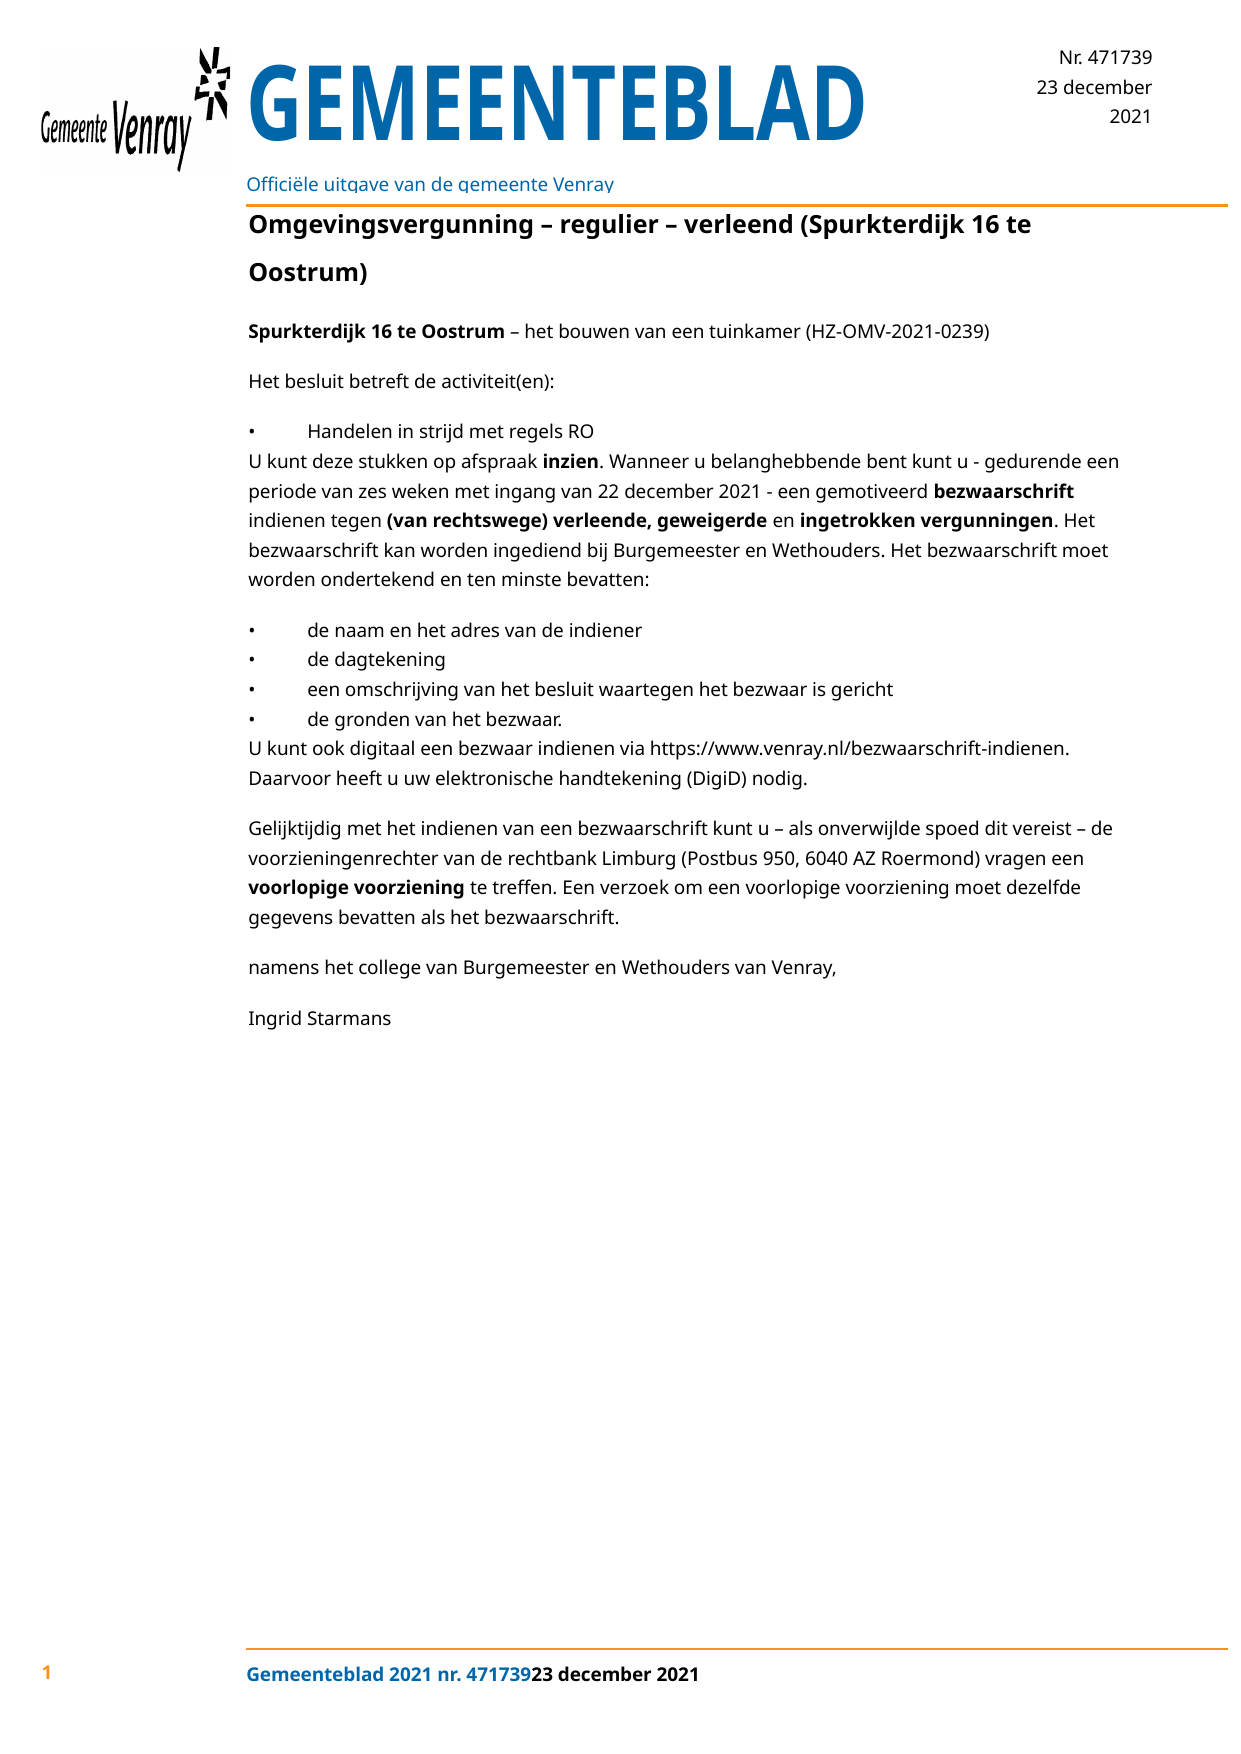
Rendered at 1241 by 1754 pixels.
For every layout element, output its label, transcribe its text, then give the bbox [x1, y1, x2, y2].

list een omschrijving van het besluit waartegen het bezwaar is gericht [248, 676, 1152, 702]
text namens het college van Burgemeester en Wethouders van Venray, [248, 954, 1152, 980]
text Het besluit betreft de activiteit(en): [248, 368, 1152, 394]
picture [41, 47, 231, 172]
text U kunt ook digitaal een bezwaar indienen via https://www.venray.nl/bezwaarschrift-indienen. Daarvoor heeft u uw elektronische handtekening (DigiD) nodig. [248, 735, 1152, 791]
text Omgevingsvergunning – regulier – verleend (Spurkterdijk 16 te Oostrum) [248, 207, 1152, 288]
list de gronden van het bezwaar. [248, 706, 1152, 732]
text Gelijktijdig met het indienen van een bezwaarschrift kunt u – als onverwijlde spoed dit vereist – de voorzieningenrechter van de rechtbank Limburg (Postbus 950, 6040 AZ Roermond) vragen een voorlopige voorziening te treffen. Een verzoek om een voorlopige voorziening moet dezelfde gegevens bevatten als het bezwaarschrift. [248, 815, 1152, 930]
text Spurkterdijk 16 te Oostrum – het bouwen van een tuinkamer (HZ-OMV-2021-0239) [248, 318, 1152, 344]
list Handelen in strijd met regels RO [248, 419, 1152, 444]
list de dagtekening [248, 647, 1152, 672]
list de naam en het adres van de indiener [248, 617, 1152, 643]
text Ingrid Starmans [248, 1005, 1152, 1031]
text U kunt deze stukken op afspraak inzien. Wanneer u belanghebbende bent kunt u - gedurende een periode van zes weken met ingang van 22 december 2021 - een gemotiveerd bezwaarschrift indienen tegen (van rechtswege) verleende, geweigerde en ingetrokken vergunningen. Het bezwaarschrift kan worden ingediend bij Burgemeester en Wethouders. Het bezwaarschrift moet worden ondertekend en ten minste bevatten: [248, 448, 1152, 592]
